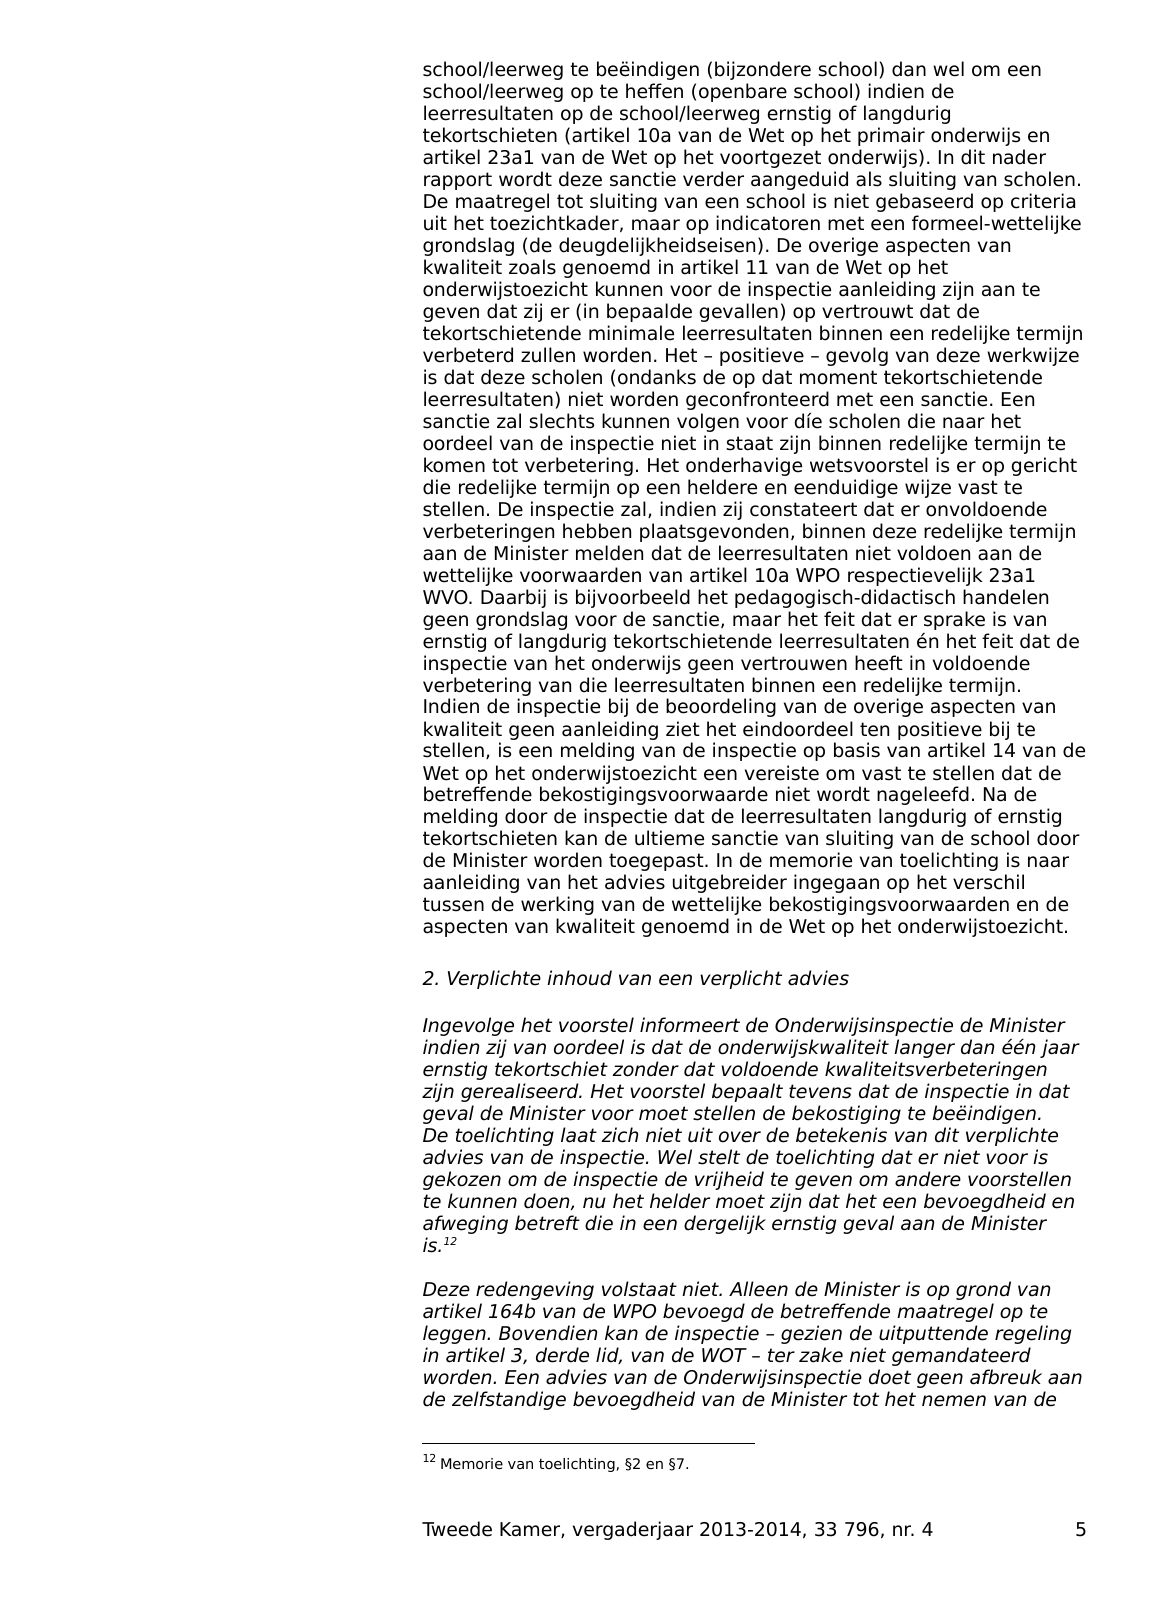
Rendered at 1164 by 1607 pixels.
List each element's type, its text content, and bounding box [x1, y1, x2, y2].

text school/leerweg te beëindigen (bijzondere school) dan wel om een school/leerweg op te heffen (openbare school) indien de leerresultaten op de school/leerweg ernstig of langdurig tekortschieten (artikel 10a van de Wet op het primair onderwijs en artikel 23a1 van de Wet op het voortgezet onderwijs). In dit nader rapport wordt deze sanctie verder aangeduid als sluiting van scholen. De maatregel tot sluiting van een school is niet gebaseerd op criteria uit het toezichtkader, maar op indicatoren met een formeel-wettelijke grondslag (de deugdelijkheidseisen). De overige aspecten van kwaliteit zoals genoemd in artikel 11 van de Wet op het onderwijstoezicht kunnen voor de inspectie aanleiding zijn aan te geven dat zij er (in bepaalde gevallen) op vertrouwt dat de tekortschietende minimale leerresultaten binnen een redelijke termijn verbeterd zullen worden. Het – positieve – gevolg van deze werkwijze is dat deze scholen (ondanks de op dat moment tekortschietende leerresultaten) niet worden geconfronteerd met een sanctie. Een sanctie zal slechts kunnen volgen voor díe scholen die naar het oordeel van de inspectie niet in staat zijn binnen redelijke termijn te komen tot verbetering. Het onderhavige wetsvoorstel is er op gericht die redelijke termijn op een heldere en eenduidige wijze vast te stellen. De inspectie zal, indien zij constateert dat er onvoldoende verbeteringen hebben plaatsgevonden, binnen deze redelijke termijn aan de Minister melden dat de leerresultaten niet voldoen aan de wettelijke voorwaarden van artikel 10a WPO respectievelijk 23a1 WVO. Daarbij is bijvoorbeeld het pedagogisch-didactisch handelen geen grondslag voor de sanctie, maar het feit dat er sprake is van ernstig of langdurig tekortschietende leerresultaten én het feit dat de inspectie van het onderwijs geen vertrouwen heeft in voldoende verbetering van die leerresultaten binnen een redelijke termijn. [422, 59, 1087, 696]
text De toelichting laat zich niet uit over de betekenis van dit verplichte advies van de inspectie. Wel stelt de toelichting dat er niet voor is gekozen om de inspectie de vrijheid te geven om andere voorstellen te kunnen doen, nu het helder moet zijn dat het een bevoegdheid en afweging betreft die in een dergelijk ernstig geval aan de Minister is. [422, 1125, 1087, 1257]
text Deze redengeving volstaat niet. Alleen de Minister is op grond van artikel 164b van de WPO bevoegd de betreffende maatregel op te leggen. Bovendien kan de inspectie – gezien de uitputtende regeling in artikel 3, derde lid, van de WOT – ter zake niet gemandateerd worden. Een advies van de Onderwijsinspectie doet geen afbreuk aan de zelfstandige bevoegdheid van de Minister tot het nemen van de [422, 1279, 1087, 1411]
subtitle 2. Verplichte inhoud van een verplicht advies [422, 968, 1087, 990]
text Memorie van toelichting, §2 en §7. [422, 1452, 1087, 1474]
text Ingevolge het voorstel informeert de Onderwijsinspectie de Minister indien zij van oordeel is dat de onderwijskwaliteit langer dan één jaar ernstig tekortschiet zonder dat voldoende kwaliteitsverbeteringen zijn gerealiseerd. Het voorstel bepaalt tevens dat de inspectie in dat geval de Minister voor moet stellen de bekostiging te beëindigen. [422, 1015, 1087, 1125]
text Indien de inspectie bij de beoordeling van de overige aspecten van kwaliteit geen aanleiding ziet het eindoordeel ten positieve bij te stellen, is een melding van de inspectie op basis van artikel 14 van de Wet op het onderwijstoezicht een vereiste om vast te stellen dat de betreffende bekostigingsvoorwaarde niet wordt nageleefd. Na de melding door de inspectie dat de leerresultaten langdurig of ernstig tekortschieten kan de ultieme sanctie van sluiting van de school door de Minister worden toegepast. In de memorie van toelichting is naar aanleiding van het advies uitgebreider ingegaan op het verschil tussen de werking van de wettelijke bekostigingsvoorwaarden en de aspecten van kwaliteit genoemd in de Wet op het onderwijstoezicht. [422, 696, 1087, 938]
